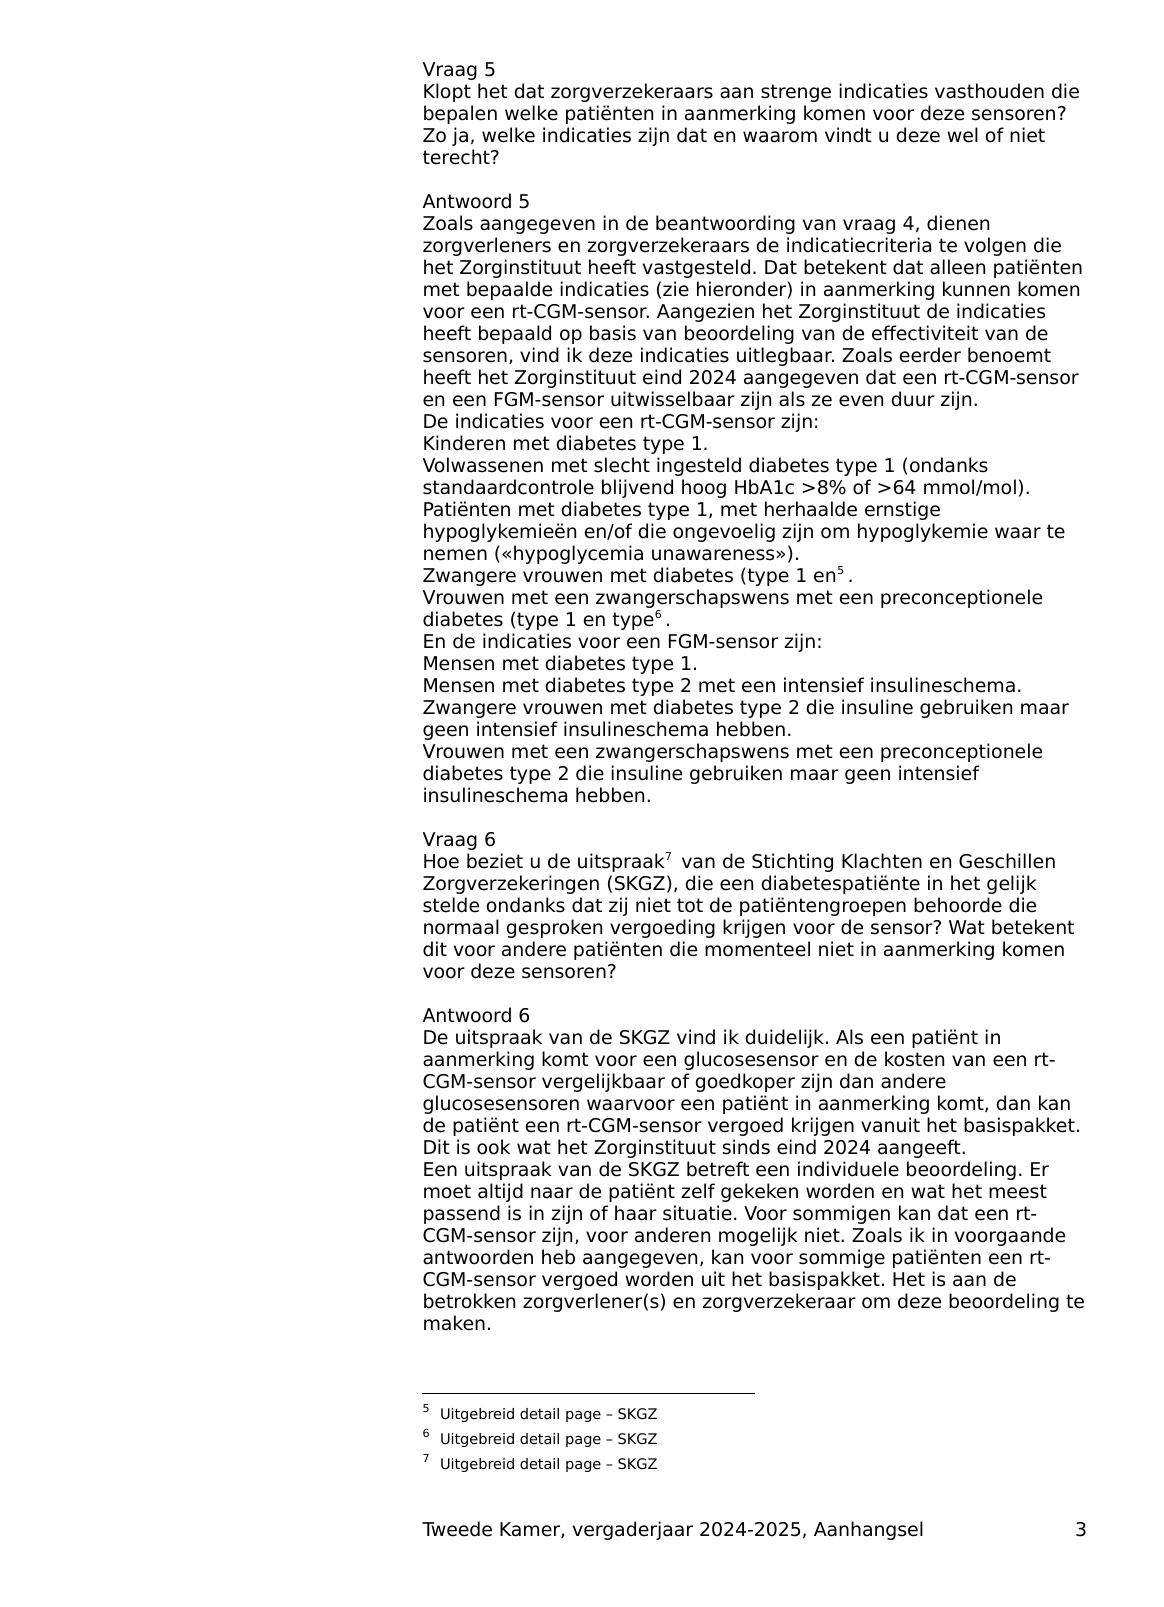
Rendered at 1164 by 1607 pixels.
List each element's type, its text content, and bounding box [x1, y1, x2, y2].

text Uitgebreid detail page – SKGZ [422, 1427, 1087, 1449]
text De indicaties voor een rt-CGM-sensor zijn: [422, 411, 1087, 433]
text Volwassenen met slecht ingesteld diabetes type 1 (ondanks standaardcontrole blijvend hoog HbA1c >8% of >64 mmol/mol). [422, 455, 1087, 499]
text Antwoord 5 [422, 191, 1087, 213]
text Zwangere vrouwen met diabetes type 2 die insuline gebruiken maar geen intensief insulineschema hebben. [422, 697, 1087, 741]
text Hoe beziet u de uitspraak van de Stichting Klachten en Geschillen Zorgverzekeringen (SKGZ), die een diabetespatiënte in het gelijk stelde ondanks dat zij niet tot de patiëntengroepen behoorde die normaal gesproken vergoeding krijgen voor de sensor? Wat betekent dit voor andere patiënten die momenteel niet in aanmerking komen voor deze sensoren? [422, 851, 1087, 983]
text Antwoord 6 [422, 1005, 1087, 1027]
text Een uitspraak van de SKGZ betreft een individuele beoordeling. Er moet altijd naar de patiënt zelf gekeken worden en wat het meest passend is in zijn of haar situatie. Voor sommigen kan dat een rt-CGM-sensor zijn, voor anderen mogelijk niet. Zoals ik in voorgaande antwoorden heb aangegeven, kan voor sommige patiënten een rt-CGM-sensor vergoed worden uit het basispakket. Het is aan de betrokken zorgverlener(s) en zorgverzekeraar om deze beoordeling te maken. [422, 1159, 1087, 1334]
text Zwangere vrouwen met diabetes (type 1 en. [422, 565, 1087, 587]
text De uitspraak van de SKGZ vind ik duidelijk. Als een patiënt in aanmerking komt voor een glucosesensor en de kosten van een rt-CGM-sensor vergelijkbaar of goedkoper zijn dan andere glucosesensoren waarvoor een patiënt in aanmerking komt, dan kan de patiënt een rt-CGM-sensor vergoed krijgen vanuit het basispakket. Dit is ook wat het Zorginstituut sinds eind 2024 aangeeft. [422, 1027, 1087, 1159]
text Mensen met diabetes type 2 met een intensief insulineschema. [422, 675, 1087, 697]
text Vraag 5 [422, 59, 1087, 81]
text Vrouwen met een zwangerschapswens met een preconceptionele diabetes (type 1 en type. [422, 587, 1087, 631]
text Zoals aangegeven in de beantwoording van vraag 4, dienen zorgverleners en zorgverzekeraars de indicatiecriteria te volgen die het Zorginstituut heeft vastgesteld. Dat betekent dat alleen patiënten met bepaalde indicaties (zie hieronder) in aanmerking kunnen komen voor een rt-CGM-sensor. Aangezien het Zorginstituut de indicaties heeft bepaald op basis van beoordeling van de effectiviteit van de sensoren, vind ik deze indicaties uitlegbaar. Zoals eerder benoemt heeft het Zorginstituut eind 2024 aangegeven dat een rt-CGM-sensor en een FGM-sensor uitwisselbaar zijn als ze even duur zijn. [422, 213, 1087, 411]
text Vraag 6 [422, 829, 1087, 851]
text Uitgebreid detail page – SKGZ [422, 1452, 1087, 1474]
text Vrouwen met een zwangerschapswens met een preconceptionele diabetes type 2 die insuline gebruiken maar geen intensief insulineschema hebben. [422, 741, 1087, 807]
text Uitgebreid detail page – SKGZ [422, 1402, 1087, 1424]
text Mensen met diabetes type 1. [422, 653, 1087, 675]
text Patiënten met diabetes type 1, met herhaalde ernstige hypoglykemieën en/of die ongevoelig zijn om hypoglykemie waar te nemen («hypoglycemia unawareness»). [422, 499, 1087, 565]
text En de indicaties voor een FGM-sensor zijn: [422, 631, 1087, 653]
text Klopt het dat zorgverzekeraars aan strenge indicaties vasthouden die bepalen welke patiënten in aanmerking komen voor deze sensoren? Zo ja, welke indicaties zijn dat en waarom vindt u deze wel of niet terecht? [422, 81, 1087, 169]
text Kinderen met diabetes type 1. [422, 433, 1087, 455]
